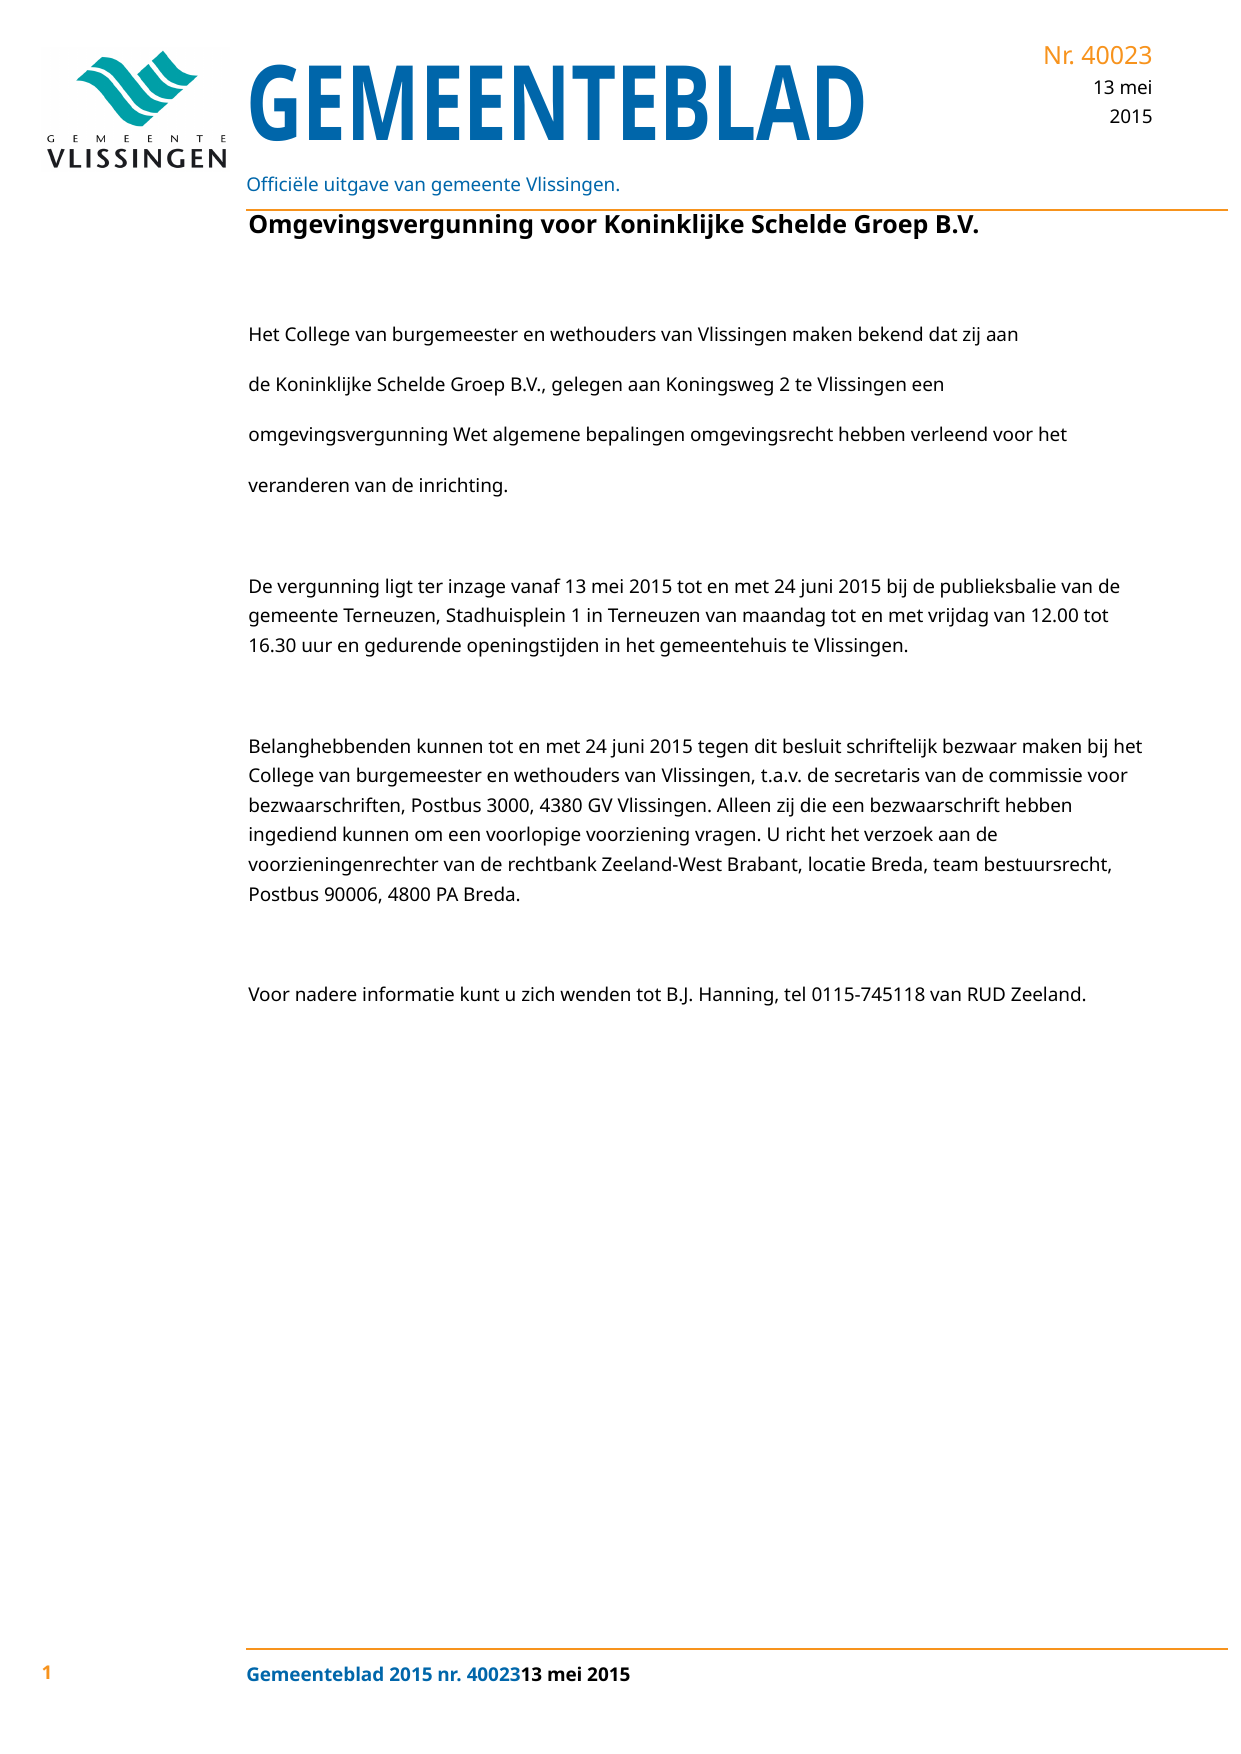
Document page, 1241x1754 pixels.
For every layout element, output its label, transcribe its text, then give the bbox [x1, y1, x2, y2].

text veranderen van de inrichting. [248, 472, 1152, 498]
text Het College van burgemeester en wethouders van Vlissingen maken bekend dat zij aan [248, 321, 1152, 346]
text omgevingsvergunning Wet algemene bepalingen omgevingsrecht hebben verleend voor het [248, 422, 1152, 447]
picture [41, 47, 231, 172]
text Belanghebbenden kunnen tot en met 24 juni 2015 tegen dit besluit schriftelijk bezwaar maken bij het College van burgemeester en wethouders van Vlissingen, t.a.v. de secretaris van de commissie voor bezwaarschriften, Postbus 3000, 4380 GV Vlissingen. Alleen zij die een bezwaarschrift hebben ingediend kunnen om een voorlopige voorziening vragen. U richt het verzoek aan de voorzieningenrechter van de rechtbank Zeeland-West Brabant, locatie Breda, team bestuursrecht, Postbus 90006, 4800 PA Breda. [248, 733, 1152, 906]
text Omgevingsvergunning voor Koninklijke Schelde Groep B.V. [248, 211, 1152, 241]
text Voor nadere informatie kunt u zich wenden tot B.J. Hanning, tel 0115-745118 van RUD Zeeland. [248, 982, 1152, 1007]
text de Koninklijke Schelde Groep B.V., gelegen aan Koningsweg 2 te Vlissingen een [248, 371, 1152, 397]
text De vergunning ligt ter inzage vanaf 13 mei 2015 tot en met 24 juni 2015 bij de publieksbalie van de gemeente Terneuzen, Stadhuisplein 1 in Terneuzen van maandag tot en met vrijdag van 12.00 tot 16.30 uur en gedurende openingstijden in het gemeentehuis te Vlissingen. [248, 573, 1152, 658]
